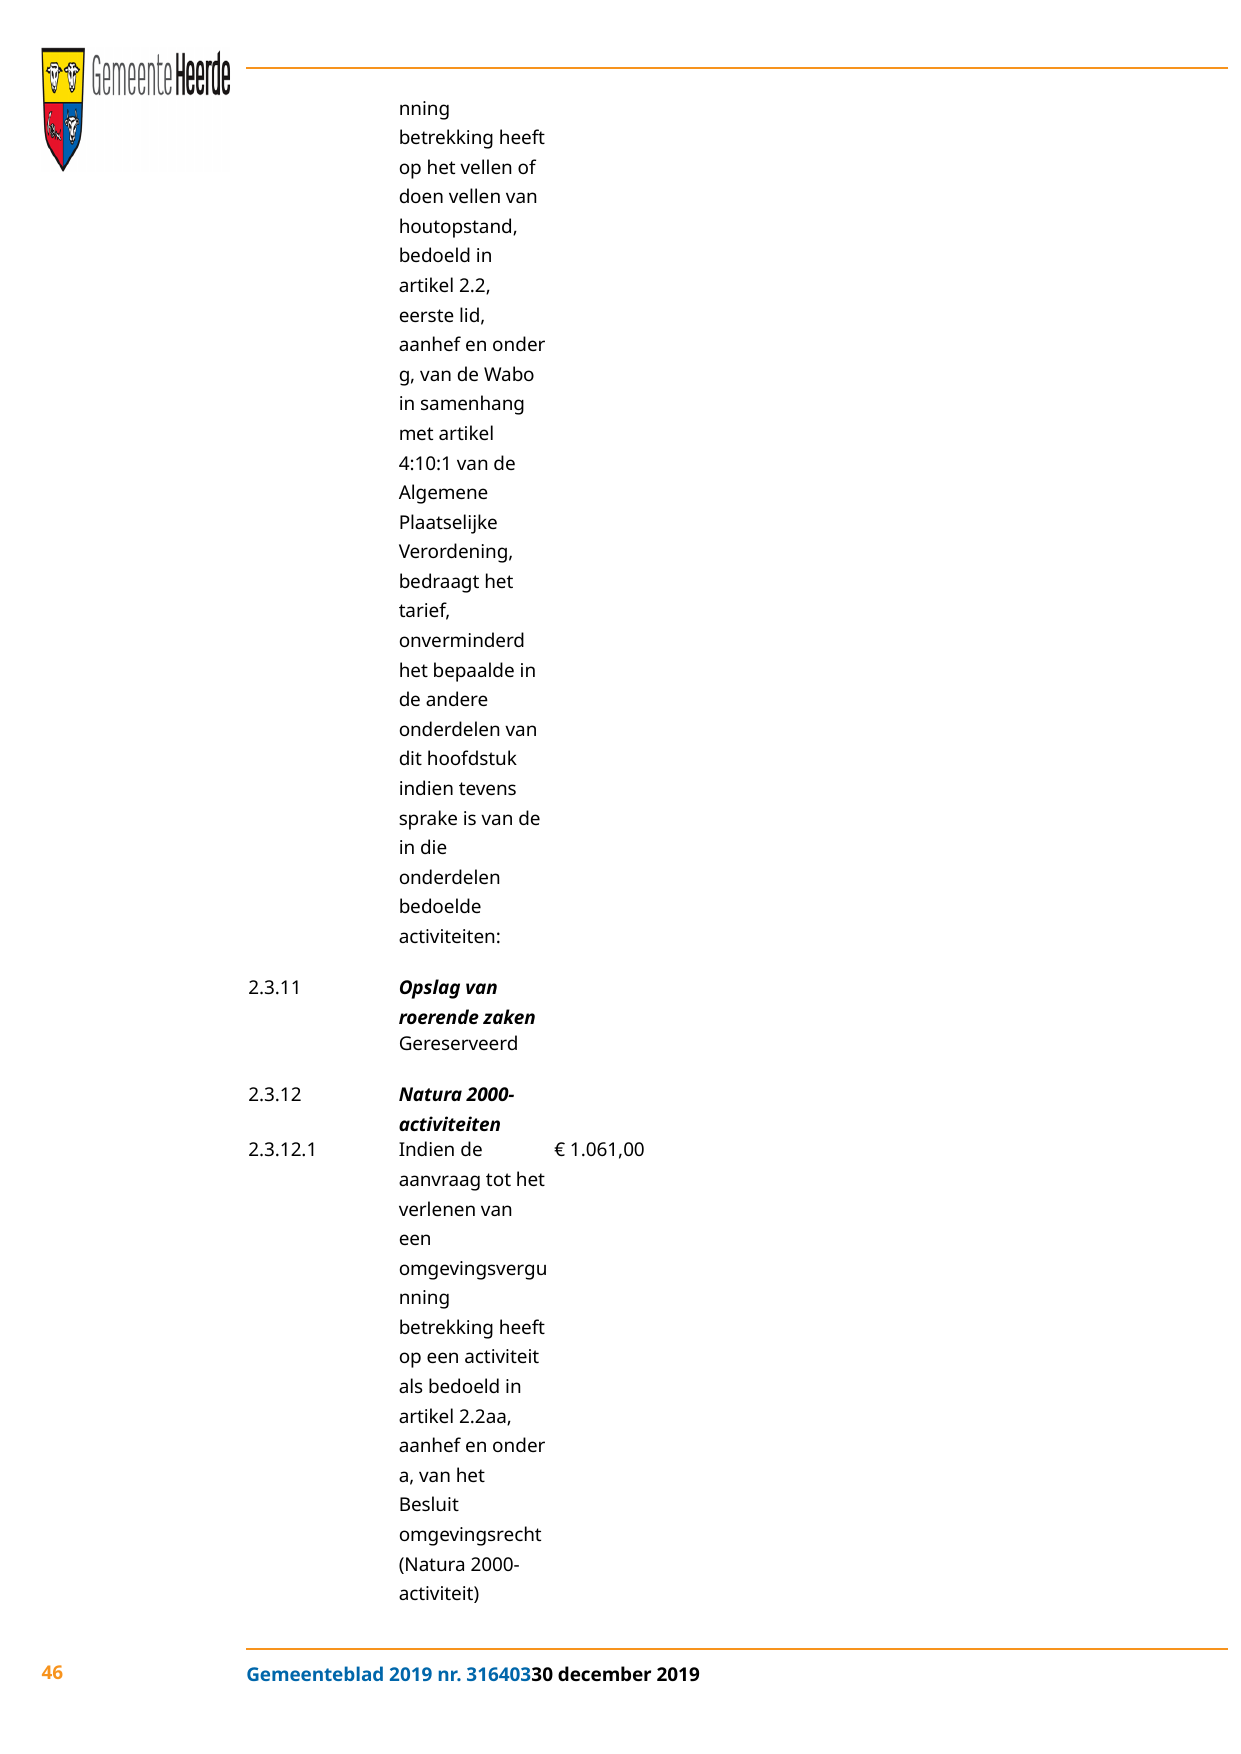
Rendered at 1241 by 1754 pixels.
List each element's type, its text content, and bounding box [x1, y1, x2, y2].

table_cell 2.3.12.1 [248, 1137, 398, 1606]
table_cell Opslag van roerende zaken [399, 975, 549, 1030]
picture [41, 47, 231, 172]
table_cell [248, 95, 398, 949]
table_cell € 1.061,00 [549, 1137, 700, 1606]
table_cell [549, 1056, 700, 1081]
table_cell Indien de aanvraag tot het verlenen van een omgevingsvergunning betrekking heeft op een activiteit als bedoeld in artikel 2.2aa, aanhef en onder a, van het Besluit omgevingsrecht (Natura 2000-activiteit) [399, 1137, 549, 1606]
table_cell [248, 1030, 398, 1056]
table_cell [549, 1081, 700, 1137]
table_cell nning betrekking heeft op het vellen of doen vellen van houtopstand, bedoeld in artikel 2.2, eerste lid, aanhef en onder g, van de Wabo in samenhang met artikel 4:10:1 van de Algemene Plaatselijke Verordening, bedraagt het tarief, onverminderd het bepaalde in de andere onderdelen van dit hoofdstuk indien tevens sprake is van de in die onderdelen bedoelde activiteiten: [399, 95, 549, 949]
table_cell Natura 2000-activiteiten [399, 1081, 549, 1137]
table_cell [549, 95, 700, 949]
table_cell [248, 949, 398, 974]
table_cell [549, 975, 700, 1030]
table_cell [549, 949, 700, 974]
table_cell Gereserveerd [399, 1030, 549, 1056]
table_cell [549, 1030, 700, 1056]
table_cell 2.3.11 [248, 975, 398, 1030]
table_cell [399, 949, 549, 974]
table_cell 2.3.12 [248, 1081, 398, 1137]
table_cell [248, 1056, 398, 1081]
table_cell [399, 1056, 549, 1081]
